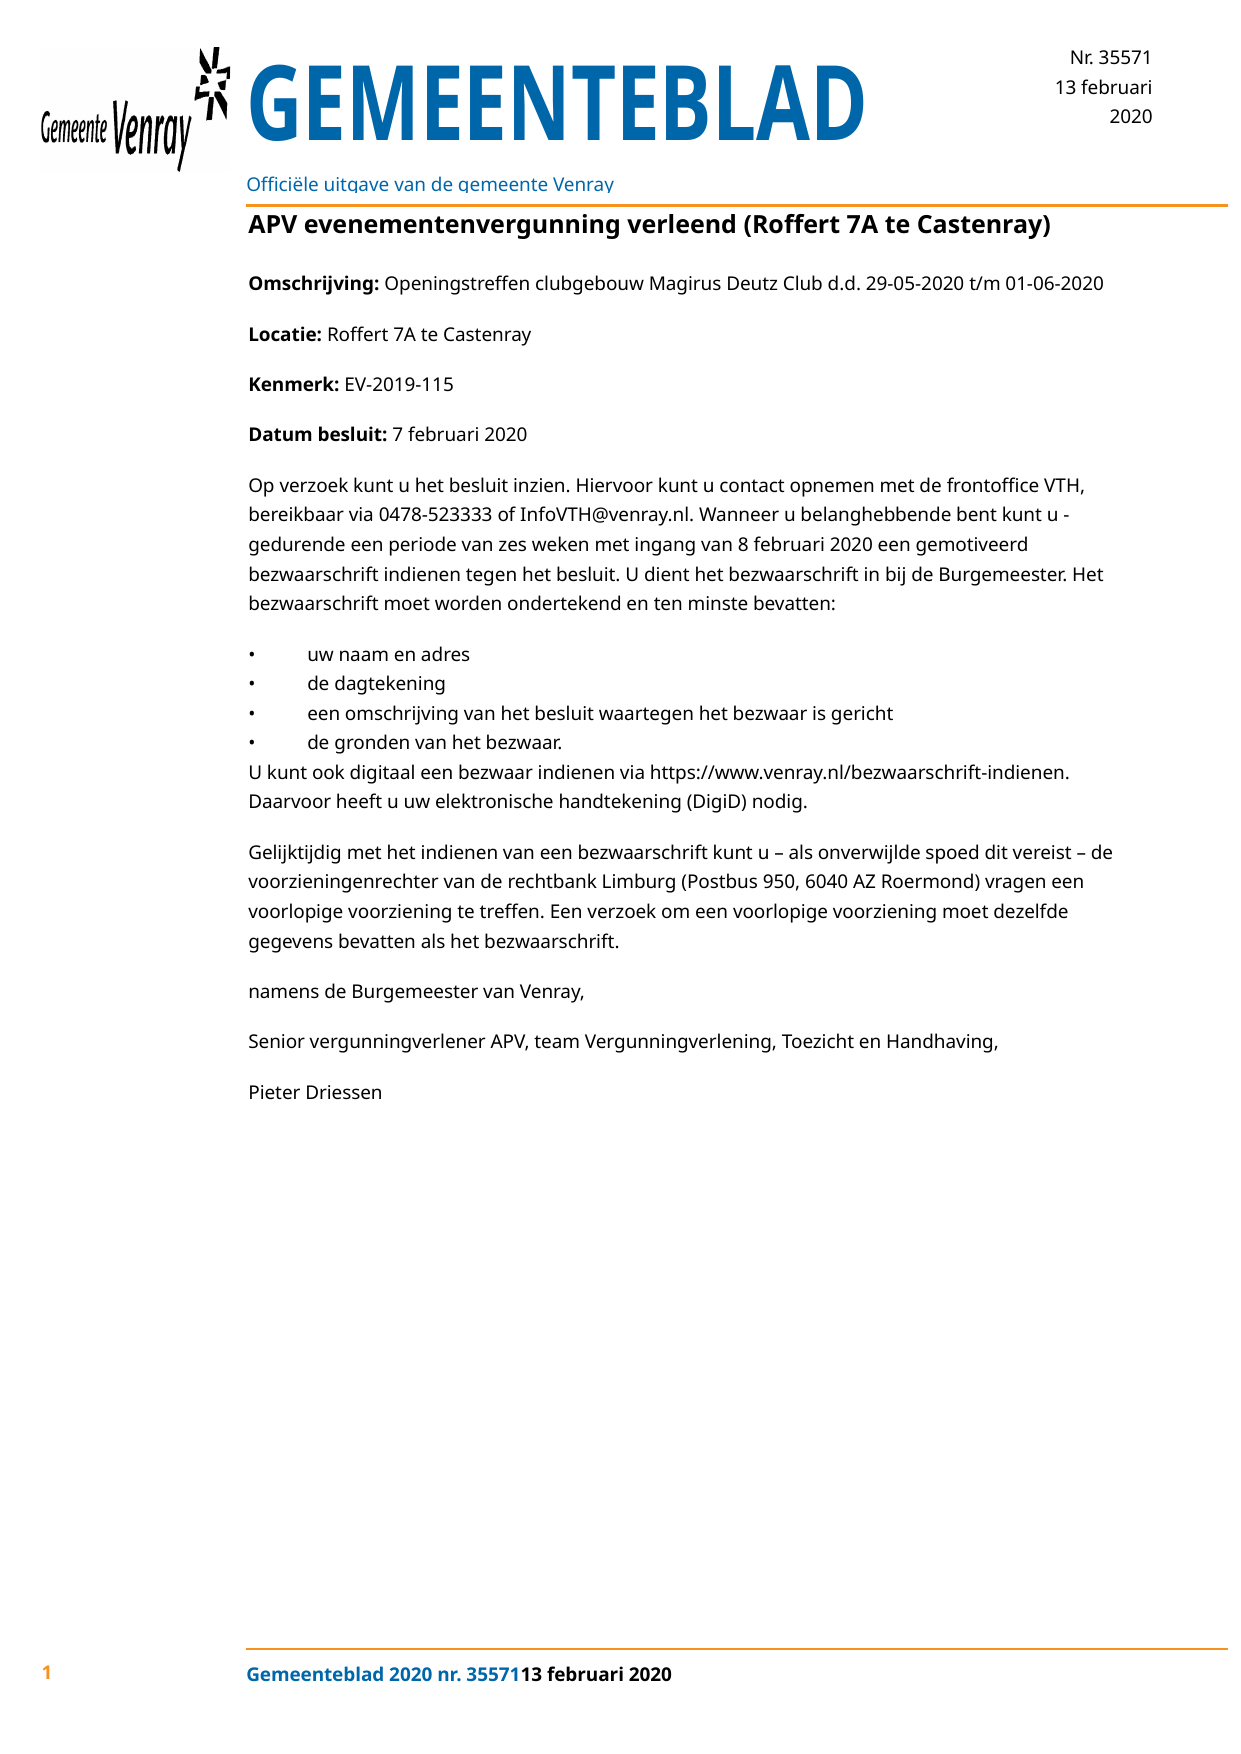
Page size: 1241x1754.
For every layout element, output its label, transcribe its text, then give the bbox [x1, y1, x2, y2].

text Op verzoek kunt u het besluit inzien. Hiervoor kunt u contact opnemen met de frontoffice VTH, bereikbaar via 0478-523333 of InfoVTH@venray.nl. Wanneer u belanghebbende bent kunt u - gedurende een periode van zes weken met ingang van 8 februari 2020 een gemotiveerd bezwaarschrift indienen tegen het besluit. U dient het bezwaarschrift in bij de Burgemeester. Het bezwaarschrift moet worden ondertekend en ten minste bevatten: [248, 472, 1152, 616]
list de gronden van het bezwaar. [248, 729, 1152, 755]
text Gelijktijdig met het indienen van een bezwaarschrift kunt u – als onverwijlde spoed dit vereist – de voorzieningenrechter van de rechtbank Limburg (Postbus 950, 6040 AZ Roermond) vragen een voorlopige voorziening te treffen. Een verzoek om een voorlopige voorziening moet dezelfde gegevens bevatten als het bezwaarschrift. [248, 839, 1152, 953]
text Omschrijving: Openingstreffen clubgebouw Magirus Deutz Club d.d. 29-05-2020 t/m 01-06-2020 [248, 270, 1152, 296]
text Senior vergunningverlener APV, team Vergunningverlening, Toezicht en Handhaving, [248, 1029, 1152, 1054]
text namens de Burgemeester van Venray, [248, 978, 1152, 1004]
list de dagtekening [248, 670, 1152, 696]
text Datum besluit: 7 februari 2020 [248, 422, 1152, 447]
text U kunt ook digitaal een bezwaar indienen via https://www.venray.nl/bezwaarschrift-indienen. Daarvoor heeft u uw elektronische handtekening (DigiD) nodig. [248, 759, 1152, 814]
text Pieter Driessen [248, 1079, 1152, 1105]
text Locatie: Roffert 7A te Castenray [248, 321, 1152, 346]
list uw naam en adres [248, 641, 1152, 666]
list een omschrijving van het besluit waartegen het bezwaar is gericht [248, 700, 1152, 726]
text APV evenementenvergunning verleend (Roffert 7A te Castenray) [248, 207, 1152, 241]
text Kenmerk: EV-2019-115 [248, 371, 1152, 397]
picture [41, 47, 231, 172]
